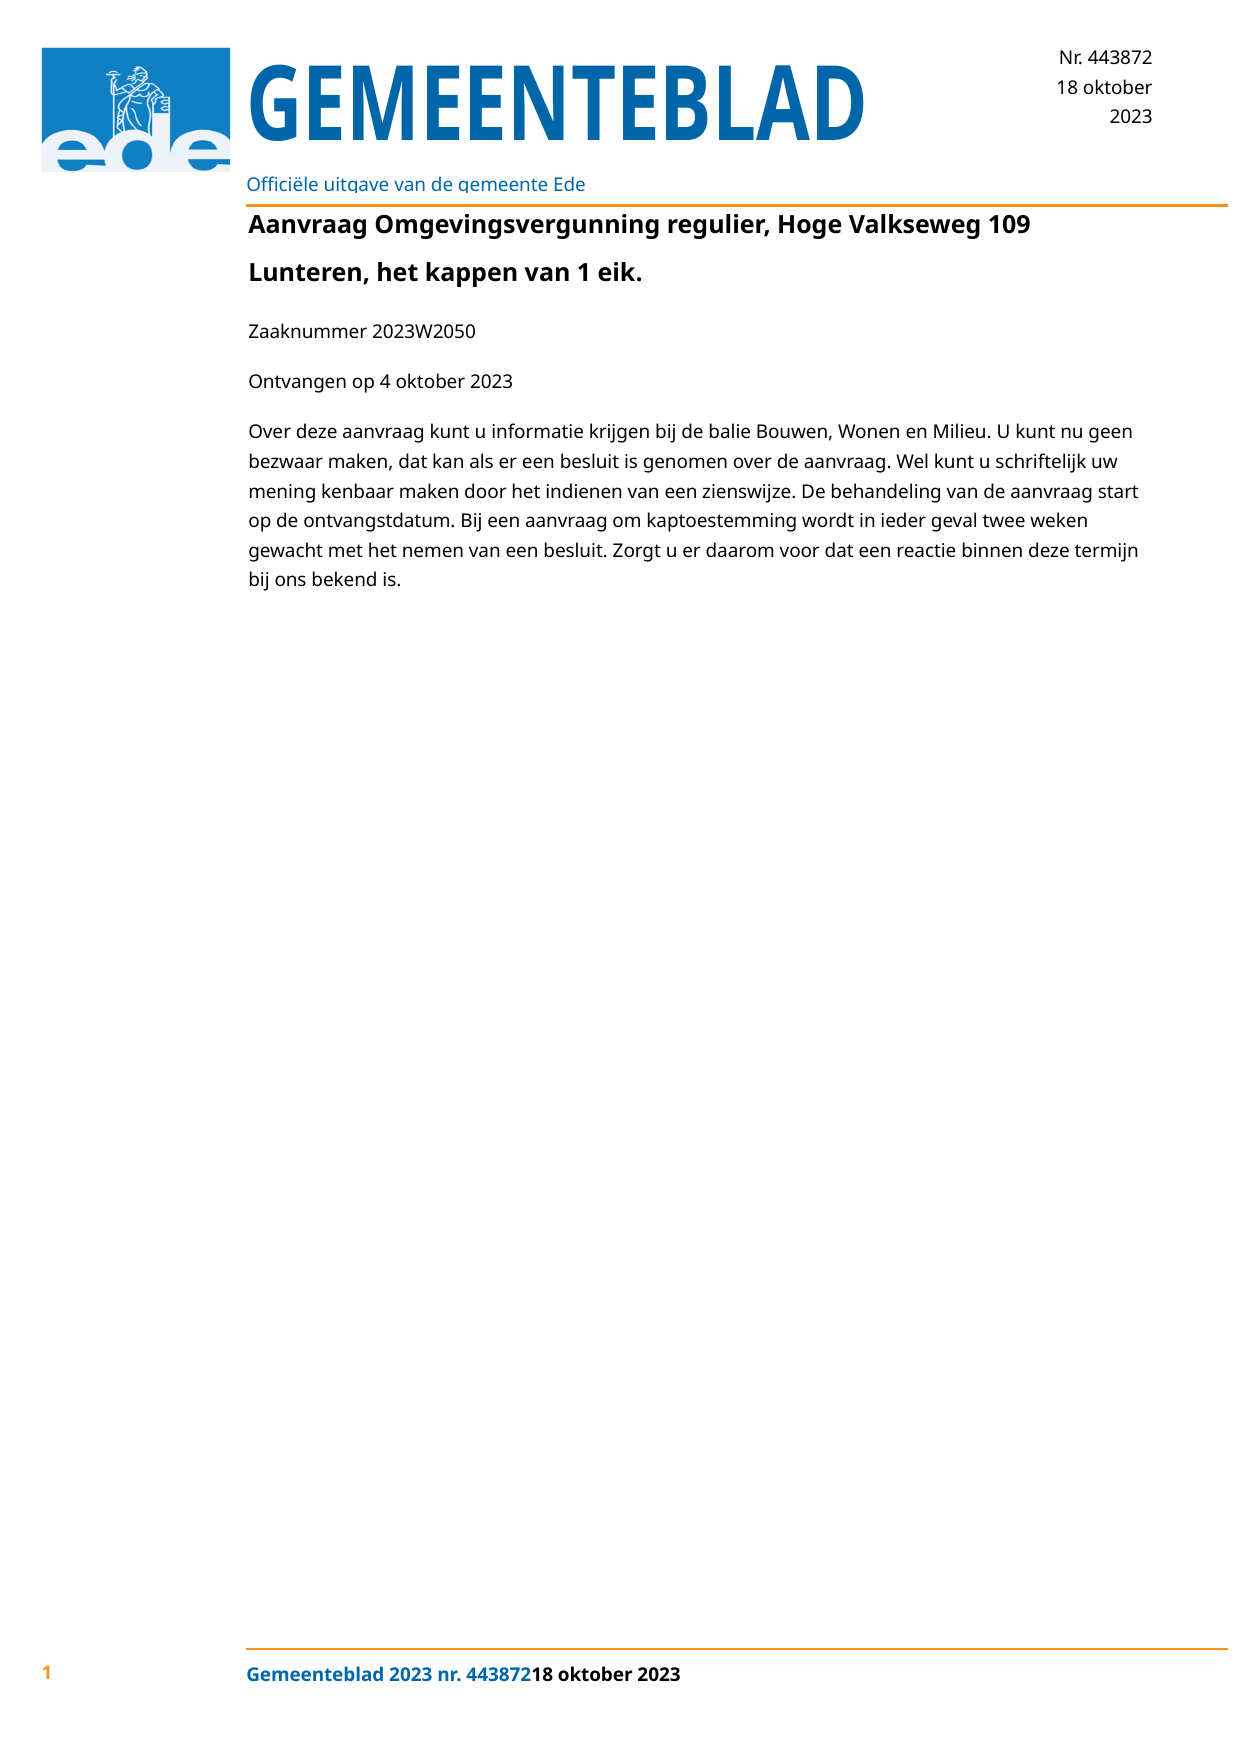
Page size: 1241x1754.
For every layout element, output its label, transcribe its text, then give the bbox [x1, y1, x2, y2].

text Over deze aanvraag kunt u informatie krijgen bij de balie Bouwen, Wonen en Milieu. U kunt nu geen bezwaar maken, dat kan als er een besluit is genomen over de aanvraag. Wel kunt u schriftelijk uw mening kenbaar maken door het indienen van een zienswijze. De behandeling van de aanvraag start op de ontvangstdatum. Bij een aanvraag om kaptoestemming wordt in ieder geval twee weken gewacht met het nemen van een besluit. Zorgt u er daarom voor dat een reactie binnen deze termijn bij ons bekend is. [248, 419, 1152, 592]
text Aanvraag Omgevingsvergunning regulier, Hoge Valkseweg 109 Lunteren, het kappen van 1 eik. [248, 207, 1152, 288]
text Ontvangen op 4 oktober 2023 [248, 368, 1152, 394]
picture [41, 47, 231, 172]
text Zaaknummer 2023W2050 [248, 318, 1152, 344]
